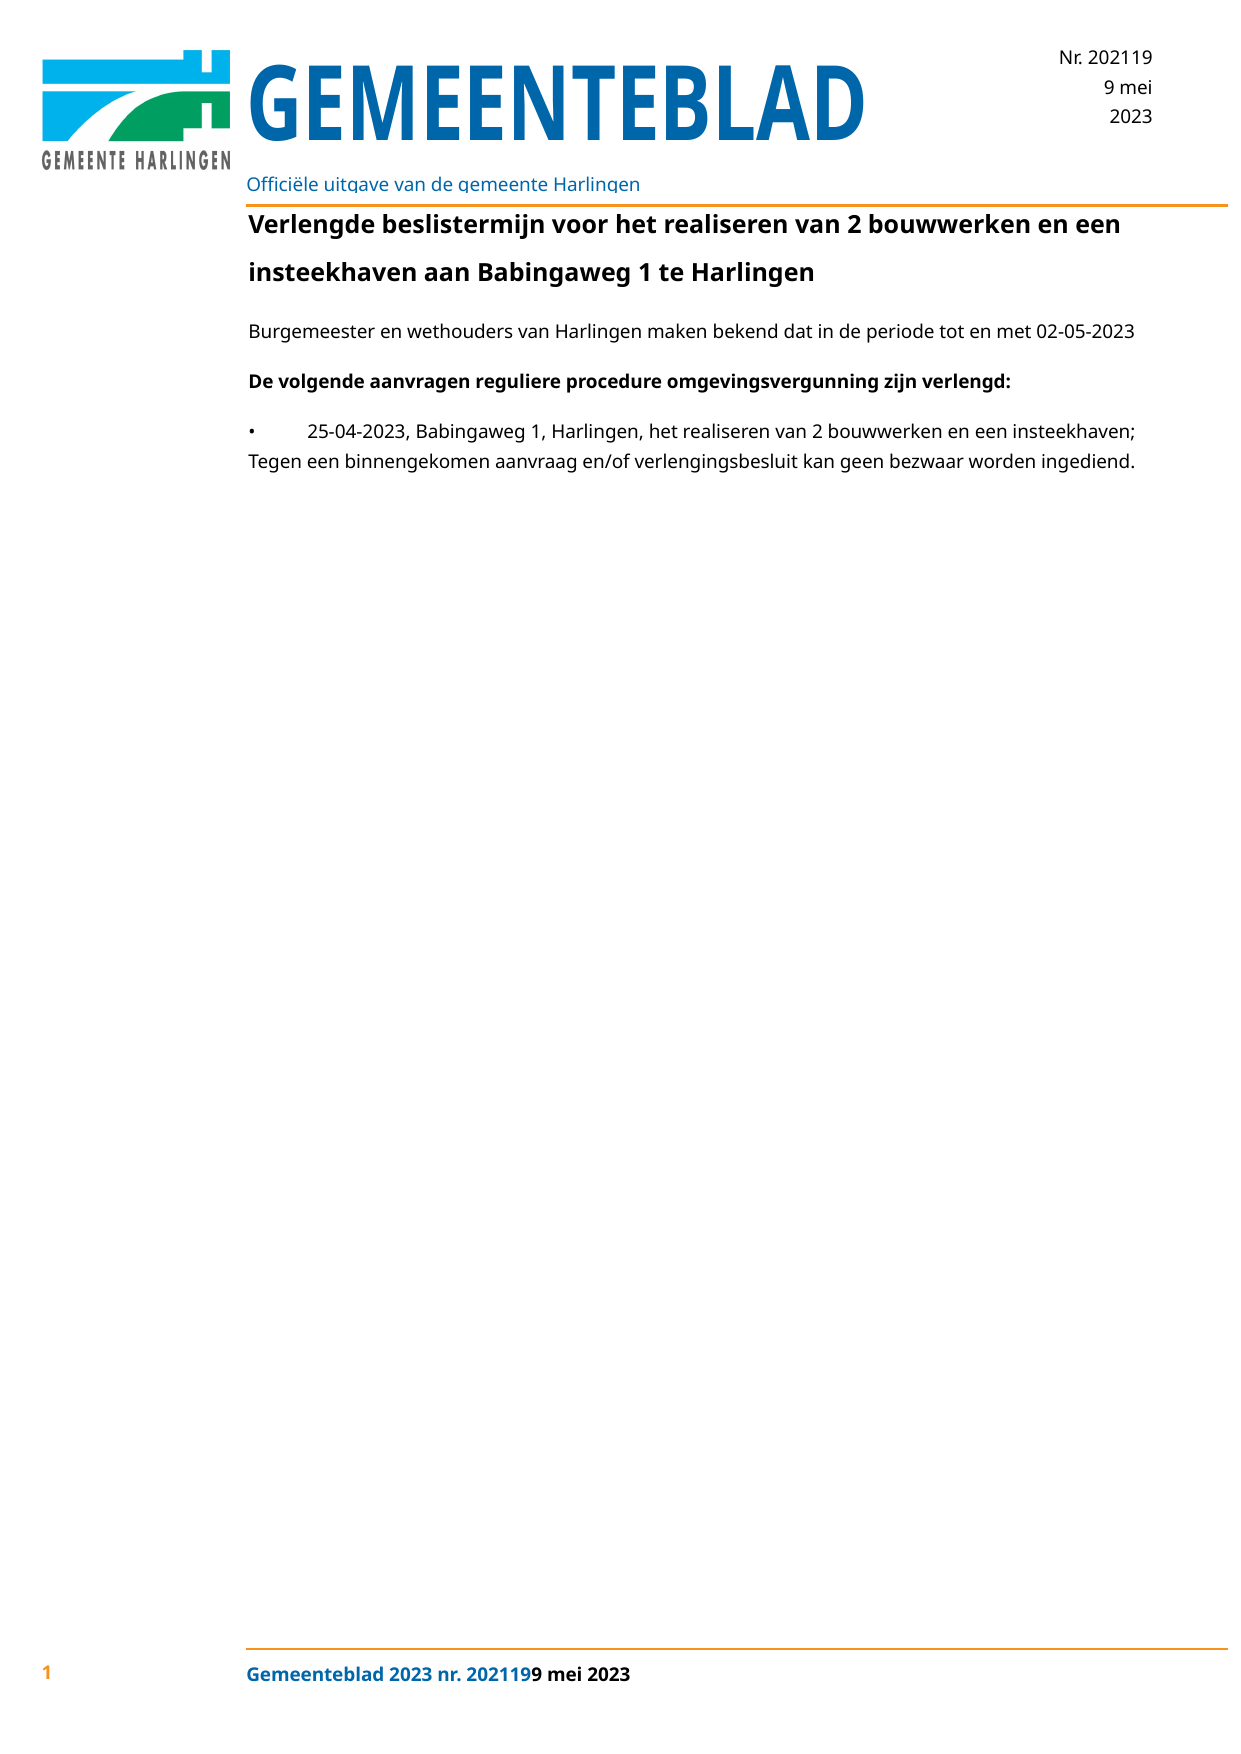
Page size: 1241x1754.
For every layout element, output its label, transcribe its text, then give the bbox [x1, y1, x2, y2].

list 25-04-2023, Babingaweg 1, Harlingen, het realiseren van 2 bouwwerken en een insteekhaven; [248, 419, 1152, 444]
text Burgemeester en wethouders van Harlingen maken bekend dat in de periode tot en met 02-05-2023 [248, 318, 1152, 344]
picture [41, 47, 231, 172]
text De volgende aanvragen reguliere procedure omgevingsvergunning zijn verlengd: [248, 368, 1152, 394]
text Tegen een binnengekomen aanvraag en/of verlengingsbesluit kan geen bezwaar worden ingediend. [248, 448, 1152, 474]
text Verlengde beslistermijn voor het realiseren van 2 bouwwerken en een insteekhaven aan Babingaweg 1 te Harlingen [248, 207, 1152, 288]
